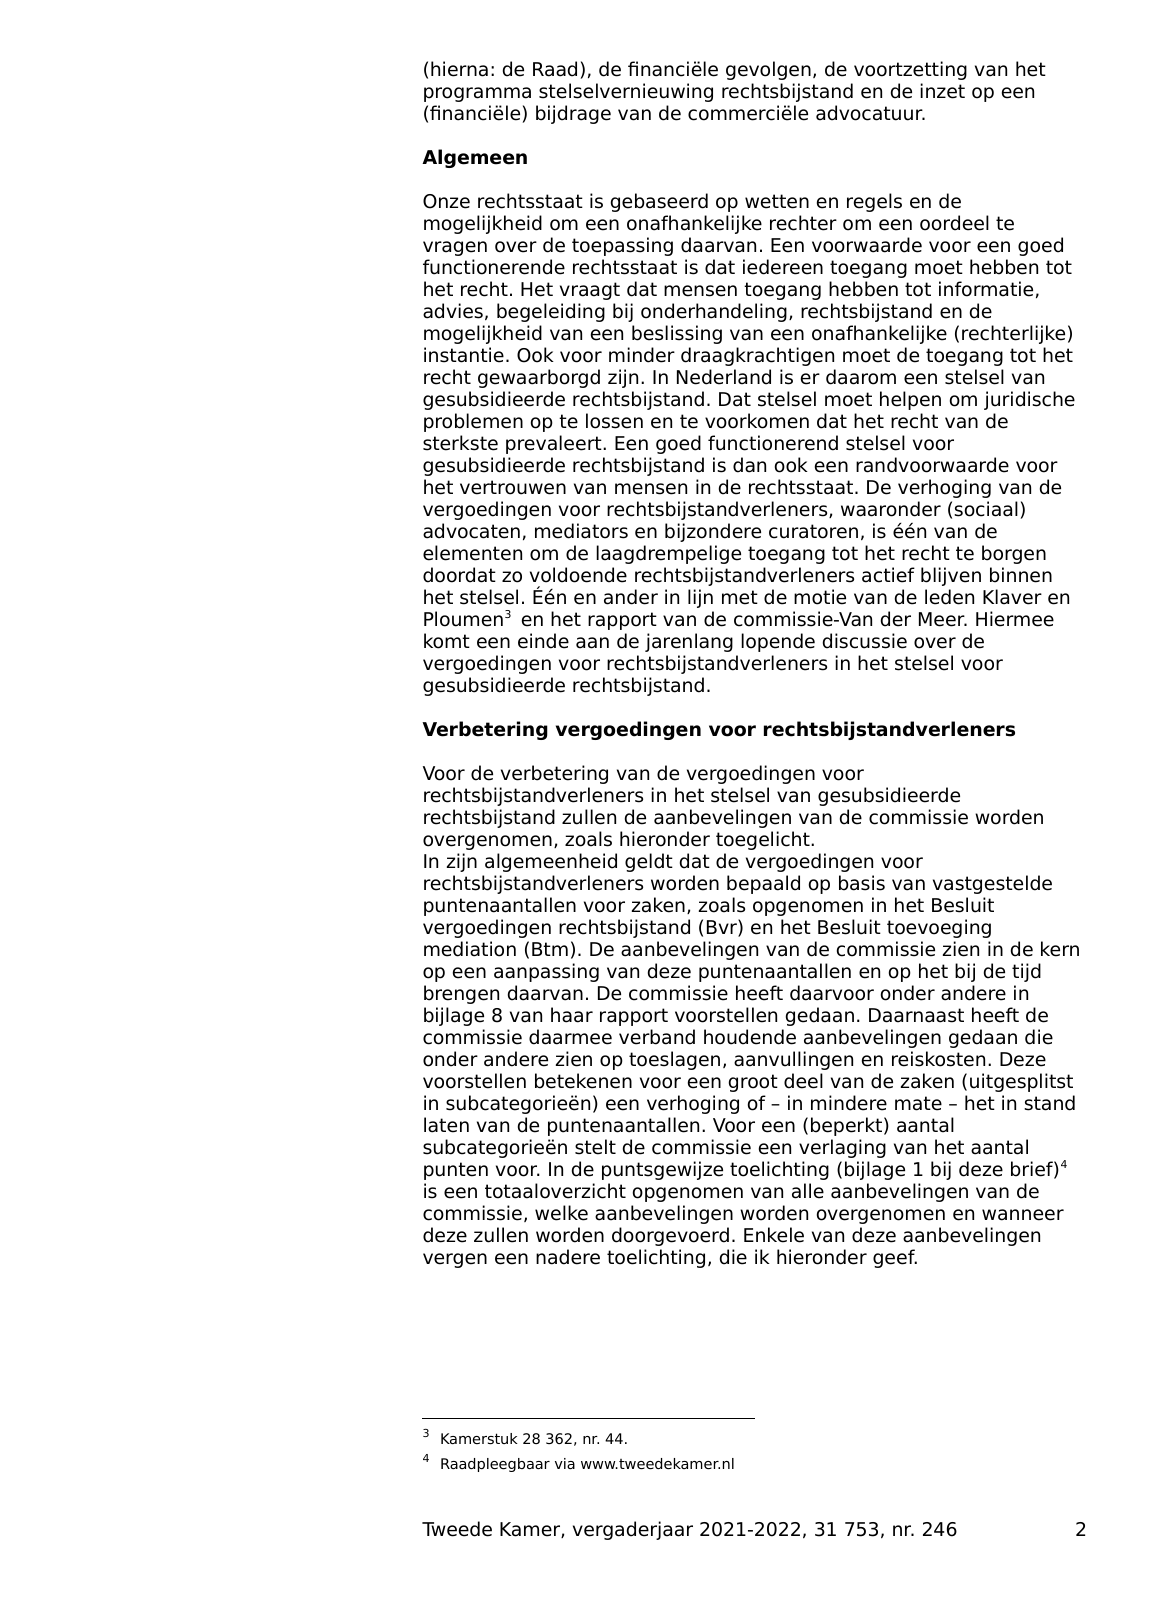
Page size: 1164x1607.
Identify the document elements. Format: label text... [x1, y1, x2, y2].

text In zijn algemeenheid geldt dat de vergoedingen voor rechtsbijstandverleners worden bepaald op basis van vastgestelde puntenaantallen voor zaken, zoals opgenomen in het Besluit vergoedingen rechtsbijstand (Bvr) en het Besluit toevoeging mediation (Btm). De aanbevelingen van de commissie zien in de kern op een aanpassing van deze puntenaantallen en op het bij de tijd brengen daarvan. De commissie heeft daarvoor onder andere in bijlage 8 van haar rapport voorstellen gedaan. Daarnaast heeft de commissie daarmee verband houdende aanbevelingen gedaan die onder andere zien op toeslagen, aanvullingen en reiskosten. Deze voorstellen betekenen voor een groot deel van de zaken (uitgesplitst in subcategorieën) een verhoging of – in mindere mate – het in stand laten van de puntenaantallen. Voor een (beperkt) aantal subcategorieën stelt de commissie een verlaging van het aantal punten voor. In de puntsgewijze toelichting (bijlage 1 bij deze brief) is een totaaloverzicht opgenomen van alle aanbevelingen van de commissie, welke aanbevelingen worden overgenomen en wanneer deze zullen worden doorgevoerd. Enkele van deze aanbevelingen vergen een nadere toelichting, die ik hieronder geef. [422, 851, 1087, 1269]
text Voor de verbetering van de vergoedingen voor rechtsbijstandverleners in het stelsel van gesubsidieerde rechtsbijstand zullen de aanbevelingen van de commissie worden overgenomen, zoals hieronder toegelicht. [422, 763, 1087, 851]
text Raadpleegbaar via www.tweedekamer.nl [422, 1452, 1087, 1474]
text (hierna: de Raad), de financiële gevolgen, de voortzetting van het programma stelselvernieuwing rechtsbijstand en de inzet op een (financiële) bijdrage van de commerciële advocatuur. [422, 59, 1087, 125]
text Onze rechtsstaat is gebaseerd op wetten en regels en de mogelijkheid om een onafhankelijke rechter om een oordeel te vragen over de toepassing daarvan. Een voorwaarde voor een goed functionerende rechtsstaat is dat iedereen toegang moet hebben tot het recht. Het vraagt dat mensen toegang hebben tot informatie, advies, begeleiding bij onderhandeling, rechtsbijstand en de mogelijkheid van een beslissing van een onafhankelijke (rechterlijke) instantie. Ook voor minder draagkrachtigen moet de toegang tot het recht gewaarborgd zijn. In Nederland is er daarom een stelsel van gesubsidieerde rechtsbijstand. Dat stelsel moet helpen om juridische problemen op te lossen en te voorkomen dat het recht van de sterkste prevaleert. Een goed functionerend stelsel voor gesubsidieerde rechtsbijstand is dan ook een randvoorwaarde voor het vertrouwen van mensen in de rechtsstaat. De verhoging van de vergoedingen voor rechtsbijstandverleners, waaronder (sociaal) advocaten, mediators en bijzondere curatoren, is één van de elementen om de laagdrempelige toegang tot het recht te borgen doordat zo voldoende rechtsbijstandverleners actief blijven binnen het stelsel. Één en ander in lijn met de motie van de leden Klaver en Ploumen en het rapport van de commissie-Van der Meer. Hiermee komt een einde aan de jarenlang lopende discussie over de vergoedingen voor rechtsbijstandverleners in het stelsel voor gesubsidieerde rechtsbijstand. [422, 191, 1087, 697]
subtitle Algemeen [422, 147, 1087, 169]
text Kamerstuk 28 362, nr. 44. [422, 1427, 1087, 1449]
subtitle Verbetering vergoedingen voor rechtsbijstandverleners [422, 719, 1087, 741]
